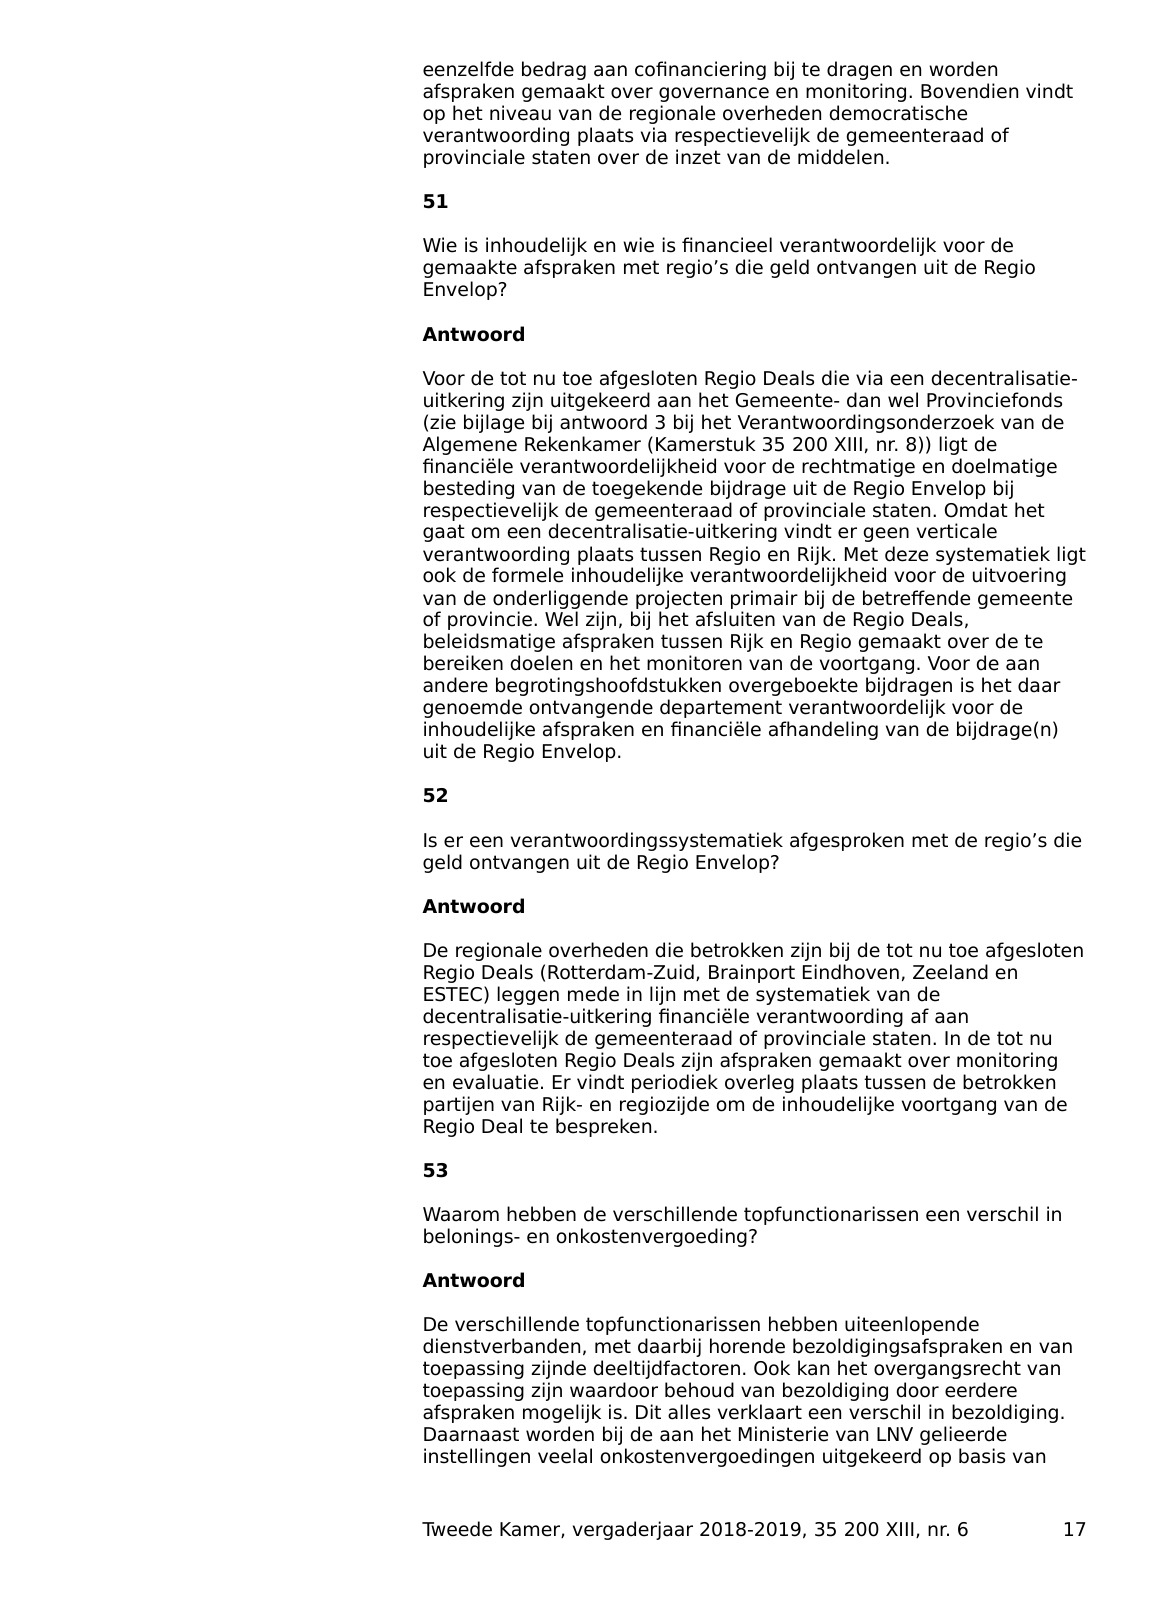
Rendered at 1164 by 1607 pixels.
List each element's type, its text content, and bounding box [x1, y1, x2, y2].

subtitle Antwoord [422, 323, 1087, 345]
text De verschillende topfunctionarissen hebben uiteenlopende dienstverbanden, met daarbij horende bezoldigingsafspraken en van toepassing zijnde deeltijdfactoren. Ook kan het overgangsrecht van toepassing zijn waardoor behoud van bezoldiging door eerdere afspraken mogelijk is. Dit alles verklaart een verschil in bezoldiging. Daarnaast worden bij de aan het Ministerie van LNV gelieerde instellingen veelal onkostenvergoedingen uitgekeerd op basis van [422, 1314, 1087, 1468]
text De regionale overheden die betrokken zijn bij de tot nu toe afgesloten Regio Deals (Rotterdam-Zuid, Brainport Eindhoven, Zeeland en ESTEC) leggen mede in lijn met de systematiek van de decentralisatie-uitkering financiële verantwoording af aan respectievelijk de gemeenteraad of provinciale staten. In de tot nu toe afgesloten Regio Deals zijn afspraken gemaakt over monitoring en evaluatie. Er vindt periodiek overleg plaats tussen de betrokken partijen van Rijk- en regiozijde om de inhoudelijke voortgang van de Regio Deal te bespreken. [422, 940, 1087, 1138]
subtitle Antwoord [422, 896, 1087, 918]
subtitle Antwoord [422, 1270, 1087, 1292]
subtitle 52 [422, 785, 1087, 807]
text Waarom hebben de verschillende topfunctionarissen een verschil in belonings- en onkostenvergoeding? [422, 1204, 1087, 1248]
text Voor de tot nu toe afgesloten Regio Deals die via een decentralisatie-uitkering zijn uitgekeerd aan het Gemeente- dan wel Provinciefonds (zie bijlage bij antwoord 3 bij het Verantwoordingsonderzoek van de Algemene Rekenkamer (Kamerstuk 35 200 XIII, nr. 8)) ligt de financiële verantwoordelijkheid voor de rechtmatige en doelmatige besteding van de toegekende bijdrage uit de Regio Envelop bij respectievelijk de gemeenteraad of provinciale staten. Omdat het gaat om een decentralisatie-uitkering vindt er geen verticale verantwoording plaats tussen Regio en Rijk. Met deze systematiek ligt ook de formele inhoudelijke verantwoordelijkheid voor de uitvoering van de onderliggende projecten primair bij de betreffende gemeente of provincie. Wel zijn, bij het afsluiten van de Regio Deals, beleidsmatige afspraken tussen Rijk en Regio gemaakt over de te bereiken doelen en het monitoren van de voortgang. Voor de aan andere begrotingshoofdstukken overgeboekte bijdragen is het daar genoemde ontvangende departement verantwoordelijk voor de inhoudelijke afspraken en financiële afhandeling van de bijdrage(n) uit de Regio Envelop. [422, 368, 1087, 763]
subtitle 53 [422, 1160, 1087, 1182]
text eenzelfde bedrag aan cofinanciering bij te dragen en worden afspraken gemaakt over governance en monitoring. Bovendien vindt op het niveau van de regionale overheden democratische verantwoording plaats via respectievelijk de gemeenteraad of provinciale staten over de inzet van de middelen. [422, 59, 1087, 169]
text Wie is inhoudelijk en wie is financieel verantwoordelijk voor de gemaakte afspraken met regio’s die geld ontvangen uit de Regio Envelop? [422, 235, 1087, 301]
subtitle 51 [422, 191, 1087, 213]
text Is er een verantwoordingssystematiek afgesproken met de regio’s die geld ontvangen uit de Regio Envelop? [422, 829, 1087, 873]
